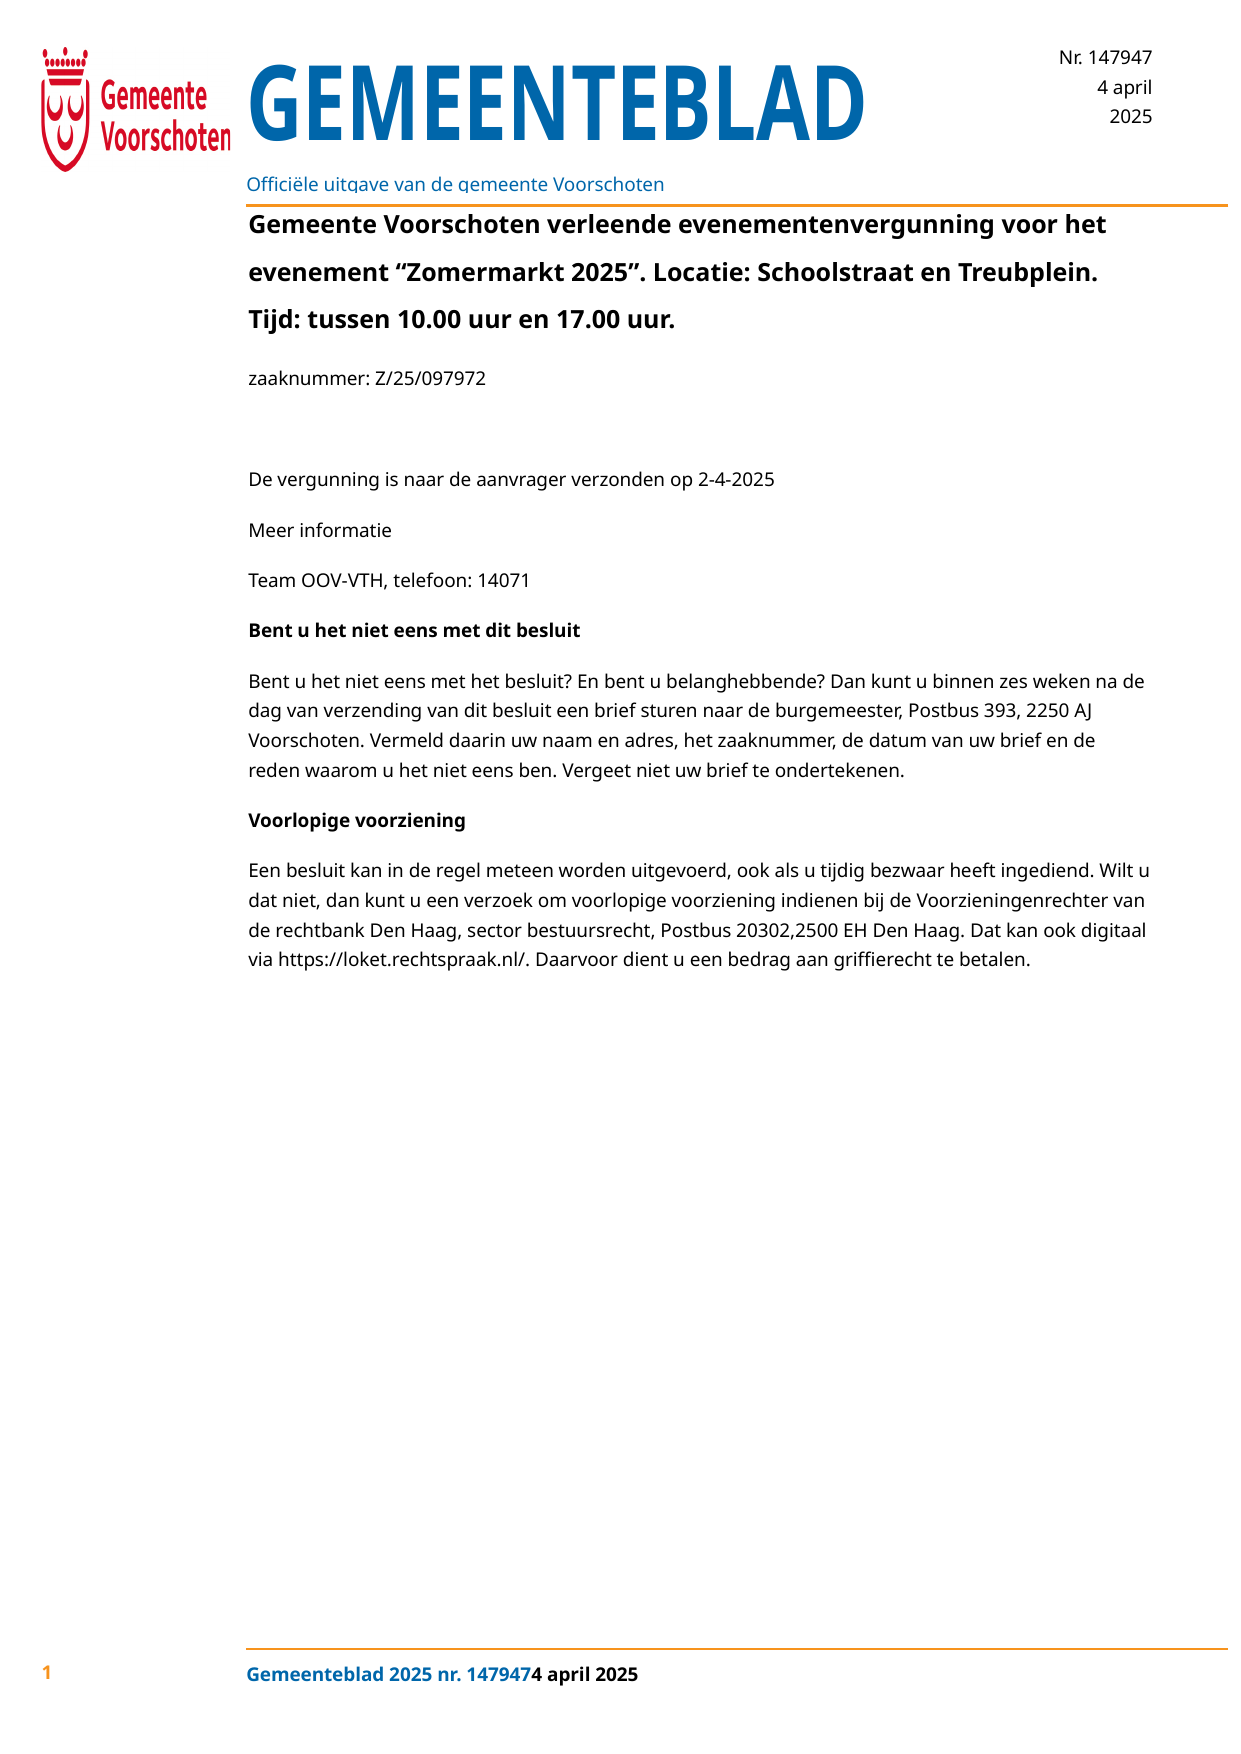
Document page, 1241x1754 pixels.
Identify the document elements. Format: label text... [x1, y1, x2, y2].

text Meer informatie [248, 517, 1152, 542]
text Gemeente Voorschoten verleende evenementenvergunning voor het evenement “Zomermarkt 2025”. Locatie: Schoolstraat en Treubplein. Tijd: tussen 10.00 uur en 17.00 uur. [248, 207, 1152, 336]
text De vergunning is naar de aanvrager verzonden op 2-4-2025 [248, 466, 1152, 492]
text zaaknummer: Z/25/097972 [248, 366, 1152, 391]
text Team OOV-VTH, telefoon: 14071 [248, 567, 1152, 593]
text Bent u het niet eens met dit besluit [248, 618, 1152, 643]
text Voorlopige voorziening [248, 807, 1152, 833]
text Bent u het niet eens met het besluit? En bent u belanghebbende? Dan kunt u binnen zes weken na de dag van verzending van dit besluit een brief sturen naar de burgemeester, Postbus 393, 2250 AJ Voorschoten. Vermeld daarin uw naam en adres, het zaaknummer, de datum van uw brief en de reden waarom u het niet eens ben. Vergeet niet uw brief te ondertekenen. [248, 668, 1152, 782]
text Een besluit kan in de regel meteen worden uitgevoerd, ook als u tijdig bezwaar heeft ingediend. Wilt u dat niet, dan kunt u een verzoek om voorlopige voorziening indienen bij de Voorzieningenrechter van de rechtbank Den Haag, sector bestuursrecht, Postbus 20302,2500 EH Den Haag. Dat kan ook digitaal via https://loket.rechtspraak.nl/. Daarvoor dient u een bedrag aan griffierecht te betalen. [248, 858, 1152, 972]
picture [41, 47, 231, 172]
